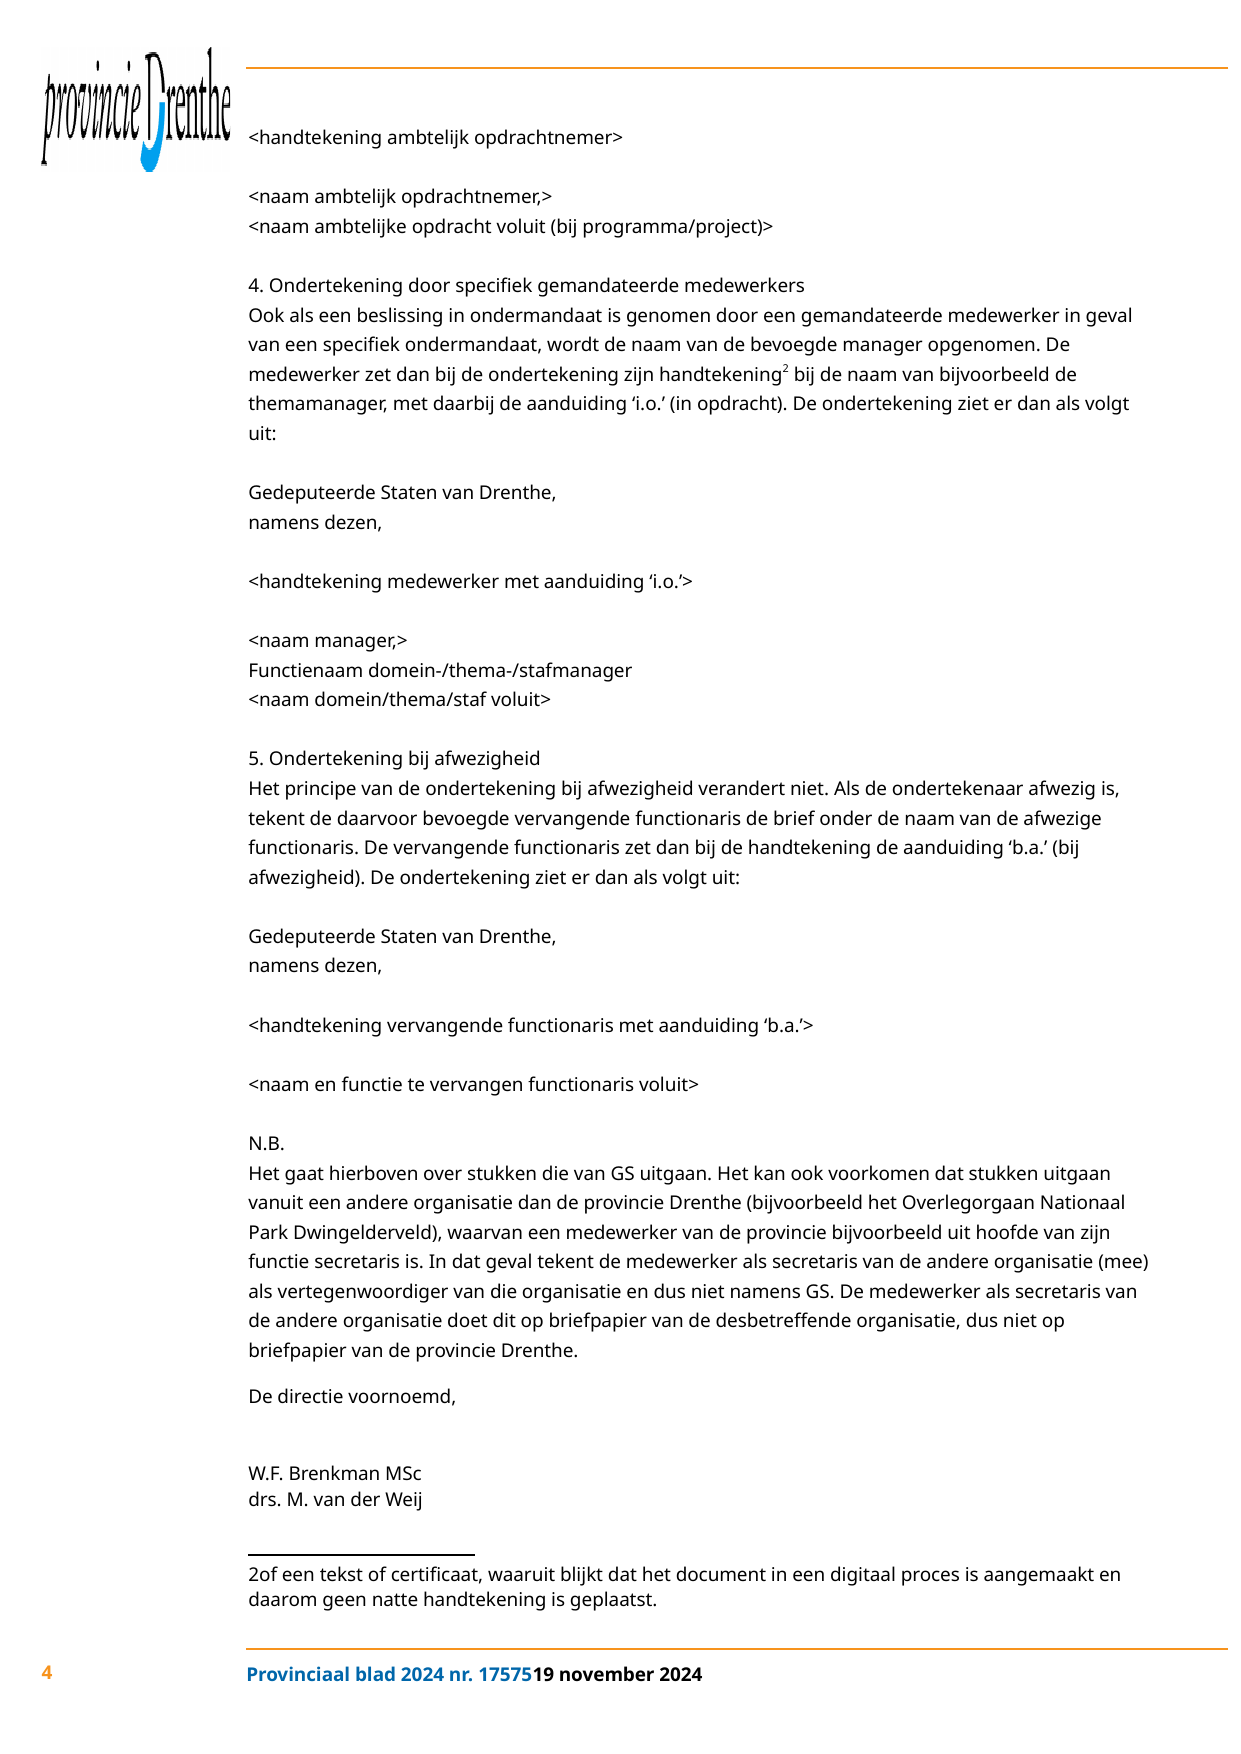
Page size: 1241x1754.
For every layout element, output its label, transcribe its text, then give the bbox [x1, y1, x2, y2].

text of een tekst of certificaat, waaruit blijkt dat het document in een digitaal proces is aangemaakt en daarom geen natte handtekening is geplaatst. [248, 1561, 1152, 1612]
text Gedeputeerde Staten van Drenthe, [248, 923, 1152, 949]
picture [41, 47, 231, 172]
text <naam ambtelijke opdracht voluit (bij programma/project)> [248, 213, 1152, 239]
text 4. Ondertekening door specifiek gemandateerde medewerkers [248, 272, 1152, 298]
text namens dezen, [248, 953, 1152, 978]
text namens dezen, [248, 509, 1152, 535]
text 5. Ondertekening bij afwezigheid [248, 746, 1152, 771]
text Ook als een beslissing in ondermandaat is genomen door een gemandateerde medewerker in geval van een specifiek ondermandaat, wordt de naam van de bevoegde manager opgenomen. De medewerker zet dan bij de ondertekening zijn handtekening bij de naam van bijvoorbeeld de themamanager, met daarbij de aanduiding ‘i.o.’ (in opdracht). De ondertekening ziet er dan als volgt uit: [248, 302, 1152, 446]
text Functienaam domein-/thema-/stafmanager [248, 657, 1152, 683]
text <handtekening medewerker met aanduiding ‘i.o.’> [248, 568, 1152, 594]
text <naam ambtelijk opdrachtnemer,> [248, 183, 1152, 209]
text N.B. [248, 1130, 1152, 1156]
text W.F. Brenkman MSc [248, 1460, 1152, 1486]
text Het principe van de ondertekening bij afwezigheid verandert niet. Als de ondertekenaar afwezig is, tekent de daarvoor bevoegde vervangende functionaris de brief onder de naam van de afwezige functionaris. De vervangende functionaris zet dan bij de handtekening de aanduiding ‘b.a.’ (bij afwezigheid). De ondertekening ziet er dan als volgt uit: [248, 775, 1152, 890]
text Het gaat hierboven over stukken die van GS uitgaan. Het kan ook voorkomen dat stukken uitgaan vanuit een andere organisatie dan de provincie Drenthe (bijvoorbeeld het Overlegorgaan Nationaal Park Dwingelderveld), waarvan een medewerker van de provincie bijvoorbeeld uit hoofde van zijn functie secretaris is. In dat geval tekent de medewerker als secretaris van de andere organisatie (mee) als vertegenwoordiger van die organisatie en dus niet namens GS. De medewerker als secretaris van de andere organisatie doet dit op briefpapier van de desbetreffende organisatie, dus niet op briefpapier van de provincie Drenthe. [248, 1160, 1152, 1363]
text <naam en functie te vervangen functionaris voluit> [248, 1071, 1152, 1097]
text <naam manager,> [248, 627, 1152, 653]
text <handtekening ambtelijk opdrachtnemer> [248, 124, 1152, 150]
text <naam domein/thema/staf voluit> [248, 686, 1152, 712]
text drs. M. van der Weij [248, 1486, 1152, 1512]
text De directie voornoemd, [248, 1383, 1152, 1409]
text <handtekening vervangende functionaris met aanduiding ‘b.a.’> [248, 1012, 1152, 1038]
text Gedeputeerde Staten van Drenthe, [248, 479, 1152, 505]
